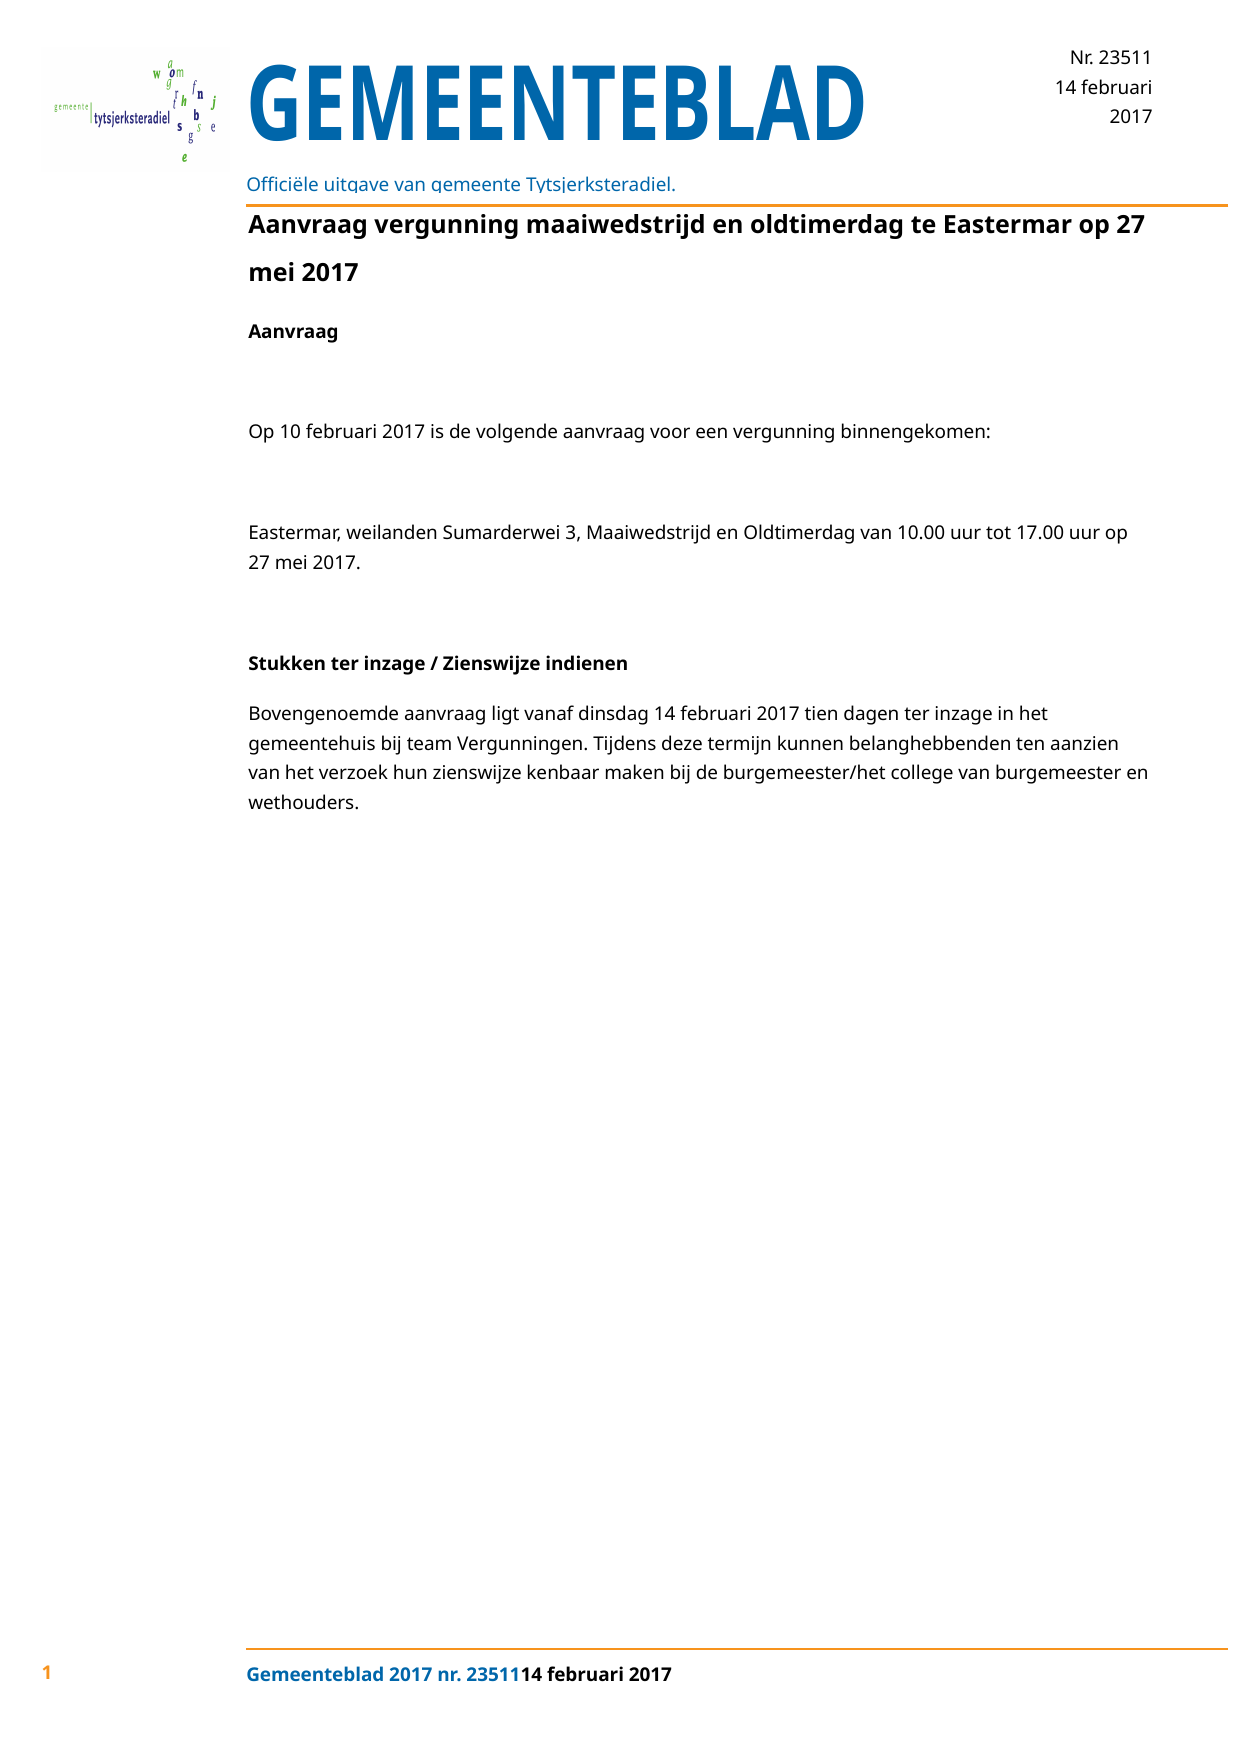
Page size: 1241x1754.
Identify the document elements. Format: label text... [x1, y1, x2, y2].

text Eastermar, weilanden Sumarderwei 3, Maaiwedstrijd en Oldtimerdag van 10.00 uur tot 17.00 uur op 27 mei 2017. [248, 519, 1152, 575]
text Aanvraag [248, 318, 1152, 344]
text Aanvraag vergunning maaiwedstrijd en oldtimerdag te Eastermar op 27 mei 2017 [248, 207, 1152, 288]
picture [41, 47, 231, 172]
text Op 10 februari 2017 is de volgende aanvraag voor een vergunning binnengekomen: [248, 419, 1152, 444]
text Stukken ter inzage / Zienswijze indienen [248, 650, 1152, 676]
text Bovengenoemde aanvraag ligt vanaf dinsdag 14 februari 2017 tien dagen ter inzage in het gemeentehuis bij team Vergunningen. Tijdens deze termijn kunnen belanghebbenden ten aanzien van het verzoek hun zienswijze kenbaar maken bij de burge­meester/het college van burgemeester en wethouders. [248, 700, 1152, 815]
